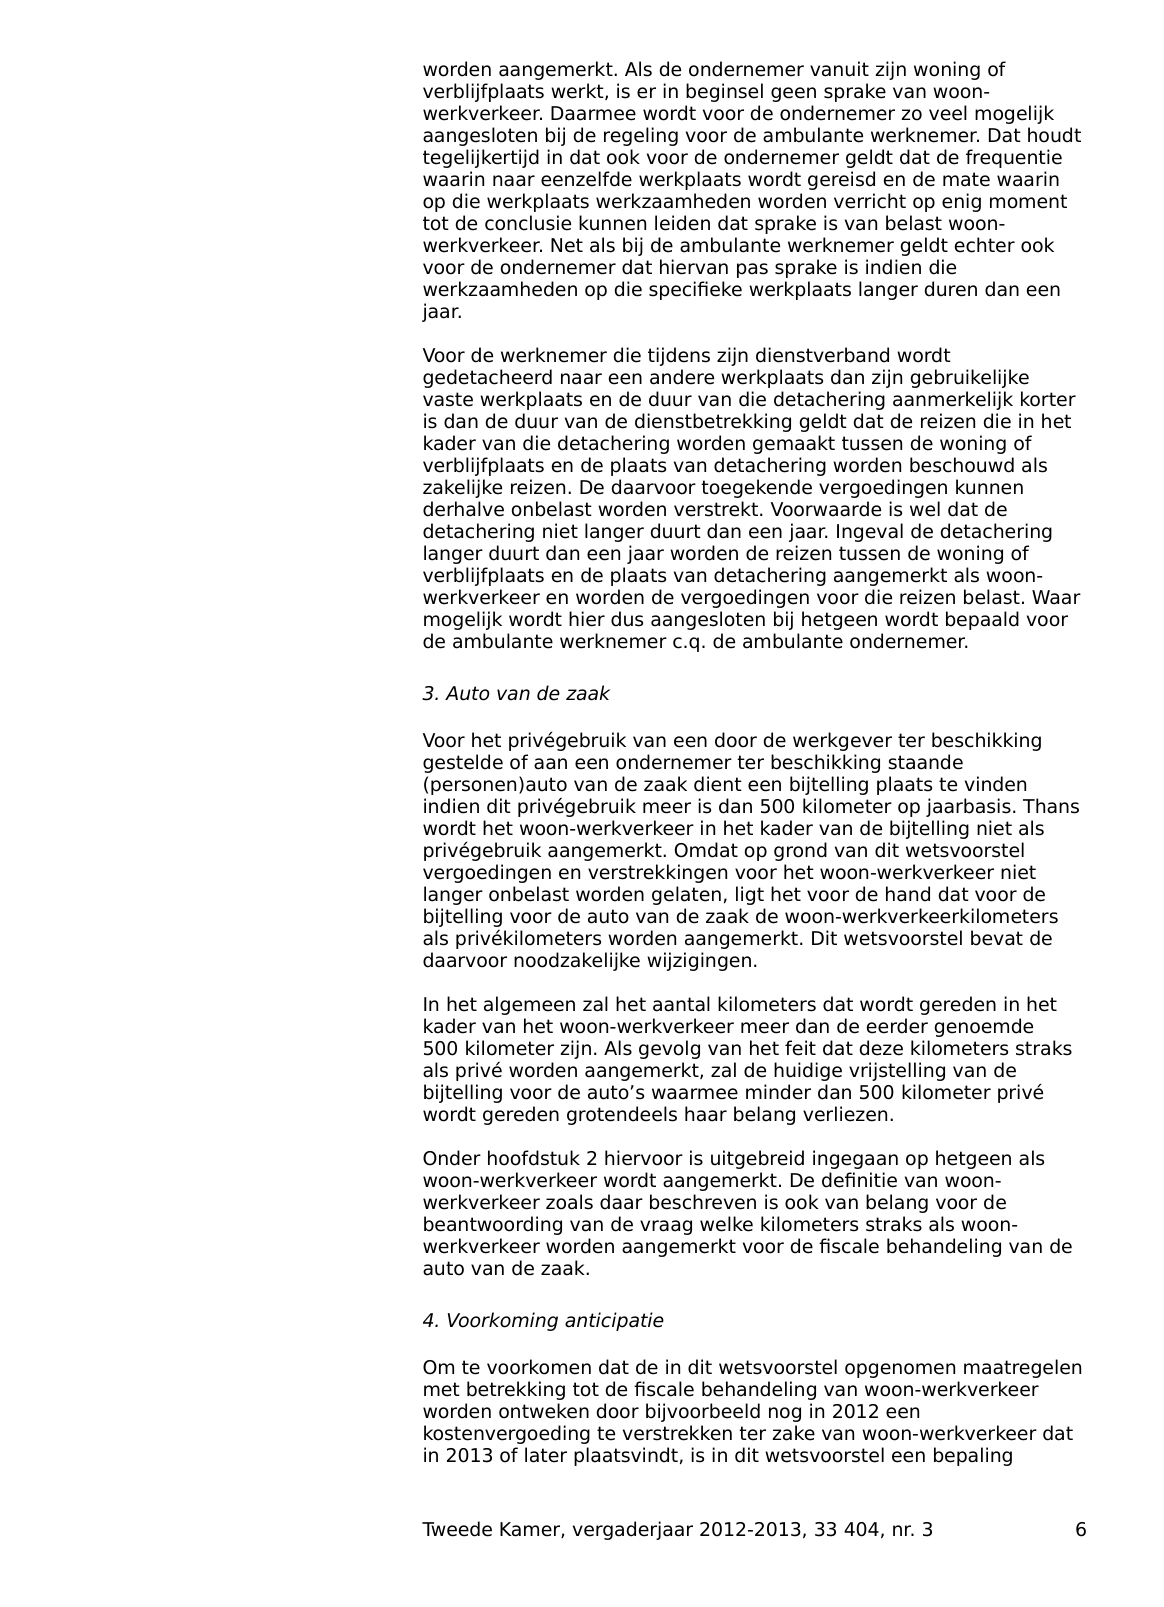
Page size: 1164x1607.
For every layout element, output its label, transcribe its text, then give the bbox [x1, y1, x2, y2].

text Voor de werknemer die tijdens zijn dienstverband wordt gedetacheerd naar een andere werkplaats dan zijn gebruikelijke vaste werkplaats en de duur van die detachering aanmerkelijk korter is dan de duur van de dienstbetrekking geldt dat de reizen die in het kader van die detachering worden gemaakt tussen de woning of verblijfplaats en de plaats van detachering worden beschouwd als zakelijke reizen. De daarvoor toegekende vergoedingen kunnen derhalve onbelast worden verstrekt. Voorwaarde is wel dat de detachering niet langer duurt dan een jaar. Ingeval de detachering langer duurt dan een jaar worden de reizen tussen de woning of verblijfplaats en de plaats van detachering aangemerkt als woon-werkverkeer en worden de vergoedingen voor die reizen belast. Waar mogelijk wordt hier dus aangesloten bij hetgeen wordt bepaald voor de ambulante werknemer c.q. de ambulante ondernemer. [422, 345, 1087, 653]
subtitle 3. Auto van de zaak [422, 683, 1087, 705]
subtitle 4. Voorkoming anticipatie [422, 1309, 1087, 1332]
text In het algemeen zal het aantal kilometers dat wordt gereden in het kader van het woon-werkverkeer meer dan de eerder genoemde 500 kilometer zijn. Als gevolg van het feit dat deze kilometers straks als privé worden aangemerkt, zal de huidige vrijstelling van de bijtelling voor de auto’s waarmee minder dan 500 kilometer privé wordt gereden grotendeels haar belang verliezen. [422, 994, 1087, 1126]
text worden aangemerkt. Als de ondernemer vanuit zijn woning of verblijfplaats werkt, is er in beginsel geen sprake van woon-werkverkeer. Daarmee wordt voor de ondernemer zo veel mogelijk aangesloten bij de regeling voor de ambulante werknemer. Dat houdt tegelijkertijd in dat ook voor de ondernemer geldt dat de frequentie waarin naar eenzelfde werkplaats wordt gereisd en de mate waarin op die werkplaats werkzaamheden worden verricht op enig moment tot de conclusie kunnen leiden dat sprake is van belast woon-werkverkeer. Net als bij de ambulante werknemer geldt echter ook voor de ondernemer dat hiervan pas sprake is indien die werkzaamheden op die specifieke werkplaats langer duren dan een jaar. [422, 59, 1087, 323]
text Om te voorkomen dat de in dit wetsvoorstel opgenomen maatregelen met betrekking tot de fiscale behandeling van woon-werkverkeer worden ontweken door bijvoorbeeld nog in 2012 een kostenvergoeding te verstrekken ter zake van woon-werkverkeer dat in 2013 of later plaatsvindt, is in dit wetsvoorstel een bepaling [422, 1357, 1087, 1466]
text Voor het privégebruik van een door de werkgever ter beschikking gestelde of aan een ondernemer ter beschikking staande (personen)auto van de zaak dient een bijtelling plaats te vinden indien dit privégebruik meer is dan 500 kilometer op jaarbasis. Thans wordt het woon-werkverkeer in het kader van de bijtelling niet als privégebruik aangemerkt. Omdat op grond van dit wetsvoorstel vergoedingen en verstrekkingen voor het woon-werkverkeer niet langer onbelast worden gelaten, ligt het voor de hand dat voor de bijtelling voor de auto van de zaak de woon-werkverkeerkilometers als privékilometers worden aangemerkt. Dit wetsvoorstel bevat de daarvoor noodzakelijke wijzigingen. [422, 730, 1087, 971]
text Onder hoofdstuk 2 hiervoor is uitgebreid ingegaan op hetgeen als woon-werkverkeer wordt aangemerkt. De definitie van woon-werkverkeer zoals daar beschreven is ook van belang voor de beantwoording van de vraag welke kilometers straks als woon-werkverkeer worden aangemerkt voor de fiscale behandeling van de auto van de zaak. [422, 1148, 1087, 1279]
